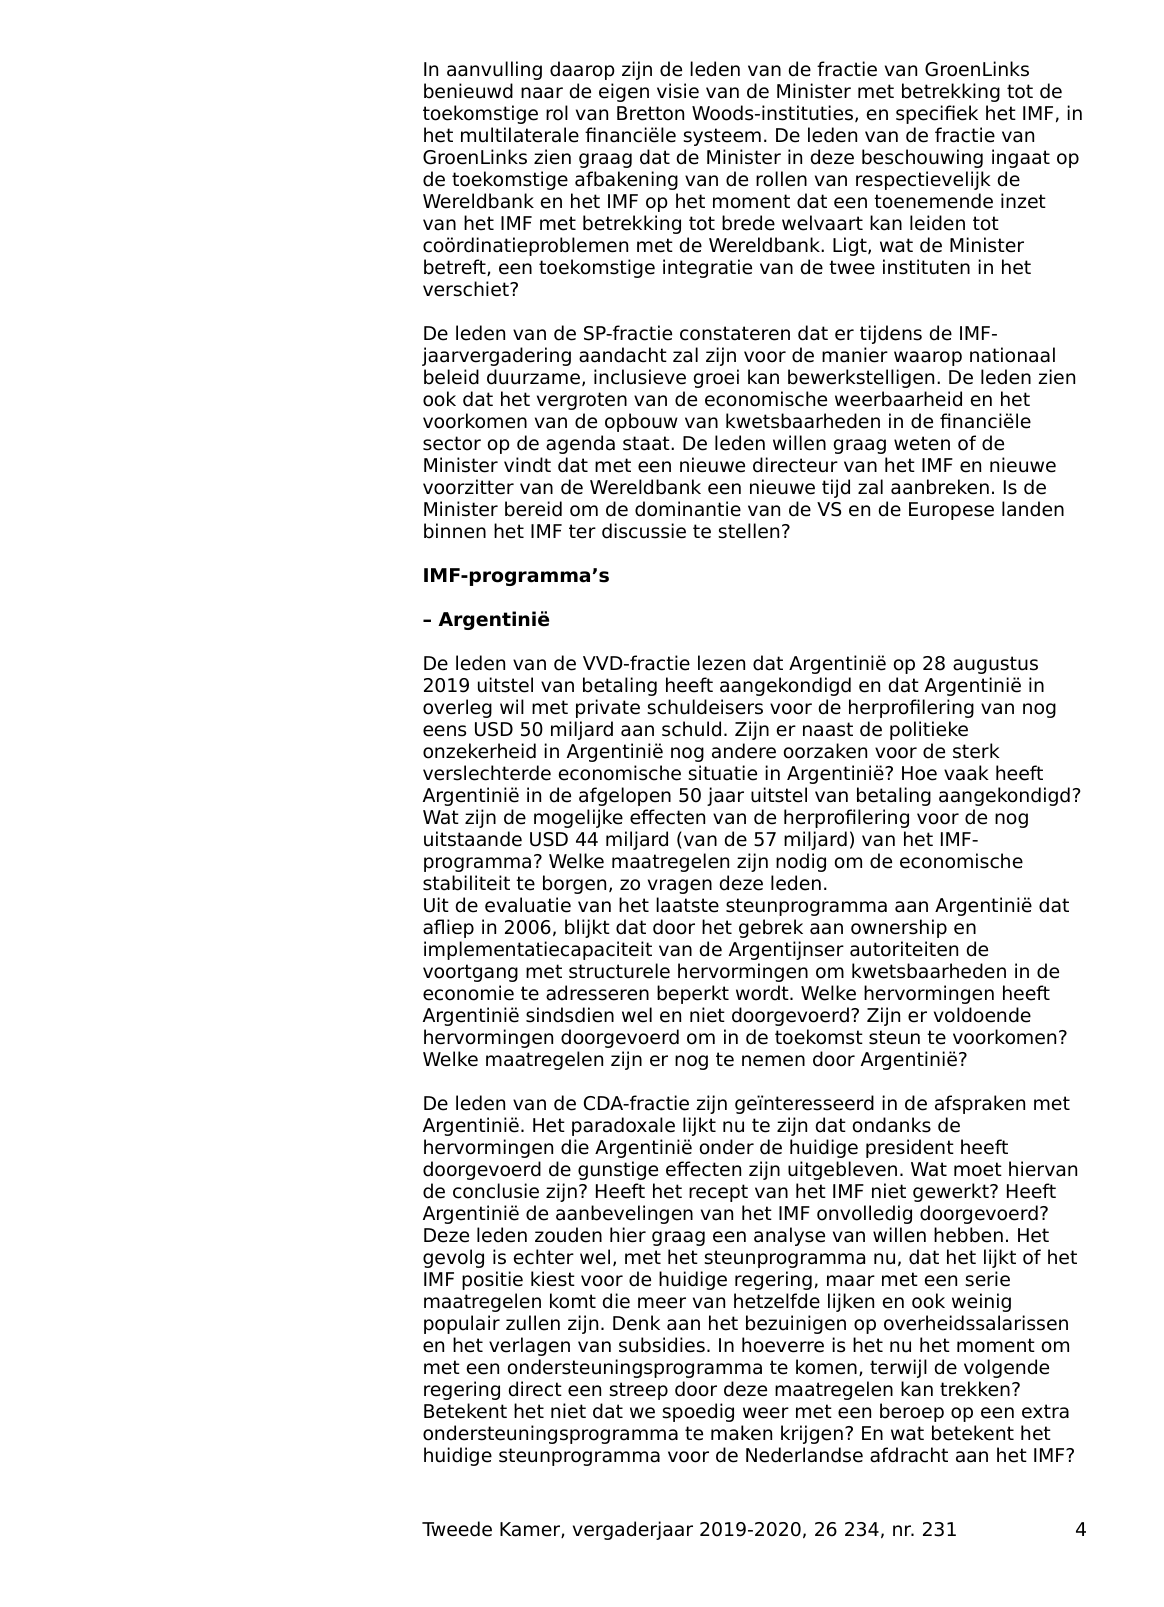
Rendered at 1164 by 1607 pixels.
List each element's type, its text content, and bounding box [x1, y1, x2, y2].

text De leden van de SP-fractie constateren dat er tijdens de IMF-jaarvergadering aandacht zal zijn voor de manier waarop nationaal beleid duurzame, inclusieve groei kan bewerkstelligen. De leden zien ook dat het vergroten van de economische weerbaarheid en het voorkomen van de opbouw van kwetsbaarheden in de financiële sector op de agenda staat. De leden willen graag weten of de Minister vindt dat met een nieuwe directeur van het IMF en nieuwe voorzitter van de Wereldbank een nieuwe tijd zal aanbreken. Is de Minister bereid om de dominantie van de VS en de Europese landen binnen het IMF ter discussie te stellen? [422, 323, 1087, 543]
subtitle IMF-programma’s [422, 565, 1087, 587]
text In aanvulling daarop zijn de leden van de fractie van GroenLinks benieuwd naar de eigen visie van de Minister met betrekking tot de toekomstige rol van Bretton Woods-instituties, en specifiek het IMF, in het multilaterale financiële systeem. De leden van de fractie van GroenLinks zien graag dat de Minister in deze beschouwing ingaat op de toekomstige afbakening van de rollen van respectievelijk de Wereldbank en het IMF op het moment dat een toenemende inzet van het IMF met betrekking tot brede welvaart kan leiden tot coördinatieproblemen met de Wereldbank. Ligt, wat de Minister betreft, een toekomstige integratie van de twee instituten in het verschiet? [422, 59, 1087, 301]
text De leden van de CDA-fractie zijn geïnteresseerd in de afspraken met Argentinië. Het paradoxale lijkt nu te zijn dat ondanks de hervormingen die Argentinië onder de huidige president heeft doorgevoerd de gunstige effecten zijn uitgebleven. Wat moet hiervan de conclusie zijn? Heeft het recept van het IMF niet gewerkt? Heeft Argentinië de aanbevelingen van het IMF onvolledig doorgevoerd? Deze leden zouden hier graag een analyse van willen hebben. Het gevolg is echter wel, met het steunprogramma nu, dat het lijkt of het IMF positie kiest voor de huidige regering, maar met een serie maatregelen komt die meer van hetzelfde lijken en ook weinig populair zullen zijn. Denk aan het bezuinigen op overheidssalarissen en het verlagen van subsidies. In hoeverre is het nu het moment om met een ondersteuningsprogramma te komen, terwijl de volgende regering direct een streep door deze maatregelen kan trekken? Betekent het niet dat we spoedig weer met een beroep op een extra ondersteuningsprogramma te maken krijgen? En wat betekent het huidige steunprogramma voor de Nederlandse afdracht aan het IMF? [422, 1093, 1087, 1467]
subtitle – Argentinië [422, 609, 1087, 631]
text Uit de evaluatie van het laatste steunprogramma aan Argentinië dat afliep in 2006, blijkt dat door het gebrek aan ownership en implementatiecapaciteit van de Argentijnser autoriteiten de voortgang met structurele hervormingen om kwetsbaarheden in de economie te adresseren beperkt wordt. Welke hervormingen heeft Argentinië sindsdien wel en niet doorgevoerd? Zijn er voldoende hervormingen doorgevoerd om in de toekomst steun te voorkomen? Welke maatregelen zijn er nog te nemen door Argentinië? [422, 895, 1087, 1071]
text De leden van de VVD-fractie lezen dat Argentinië op 28 augustus 2019 uitstel van betaling heeft aangekondigd en dat Argentinië in overleg wil met private schuldeisers voor de herprofilering van nog eens USD 50 miljard aan schuld. Zijn er naast de politieke onzekerheid in Argentinië nog andere oorzaken voor de sterk verslechterde economische situatie in Argentinië? Hoe vaak heeft Argentinië in de afgelopen 50 jaar uitstel van betaling aangekondigd? Wat zijn de mogelijke effecten van de herprofilering voor de nog uitstaande USD 44 miljard (van de 57 miljard) van het IMF-programma? Welke maatregelen zijn nodig om de economische stabiliteit te borgen, zo vragen deze leden. [422, 653, 1087, 895]
